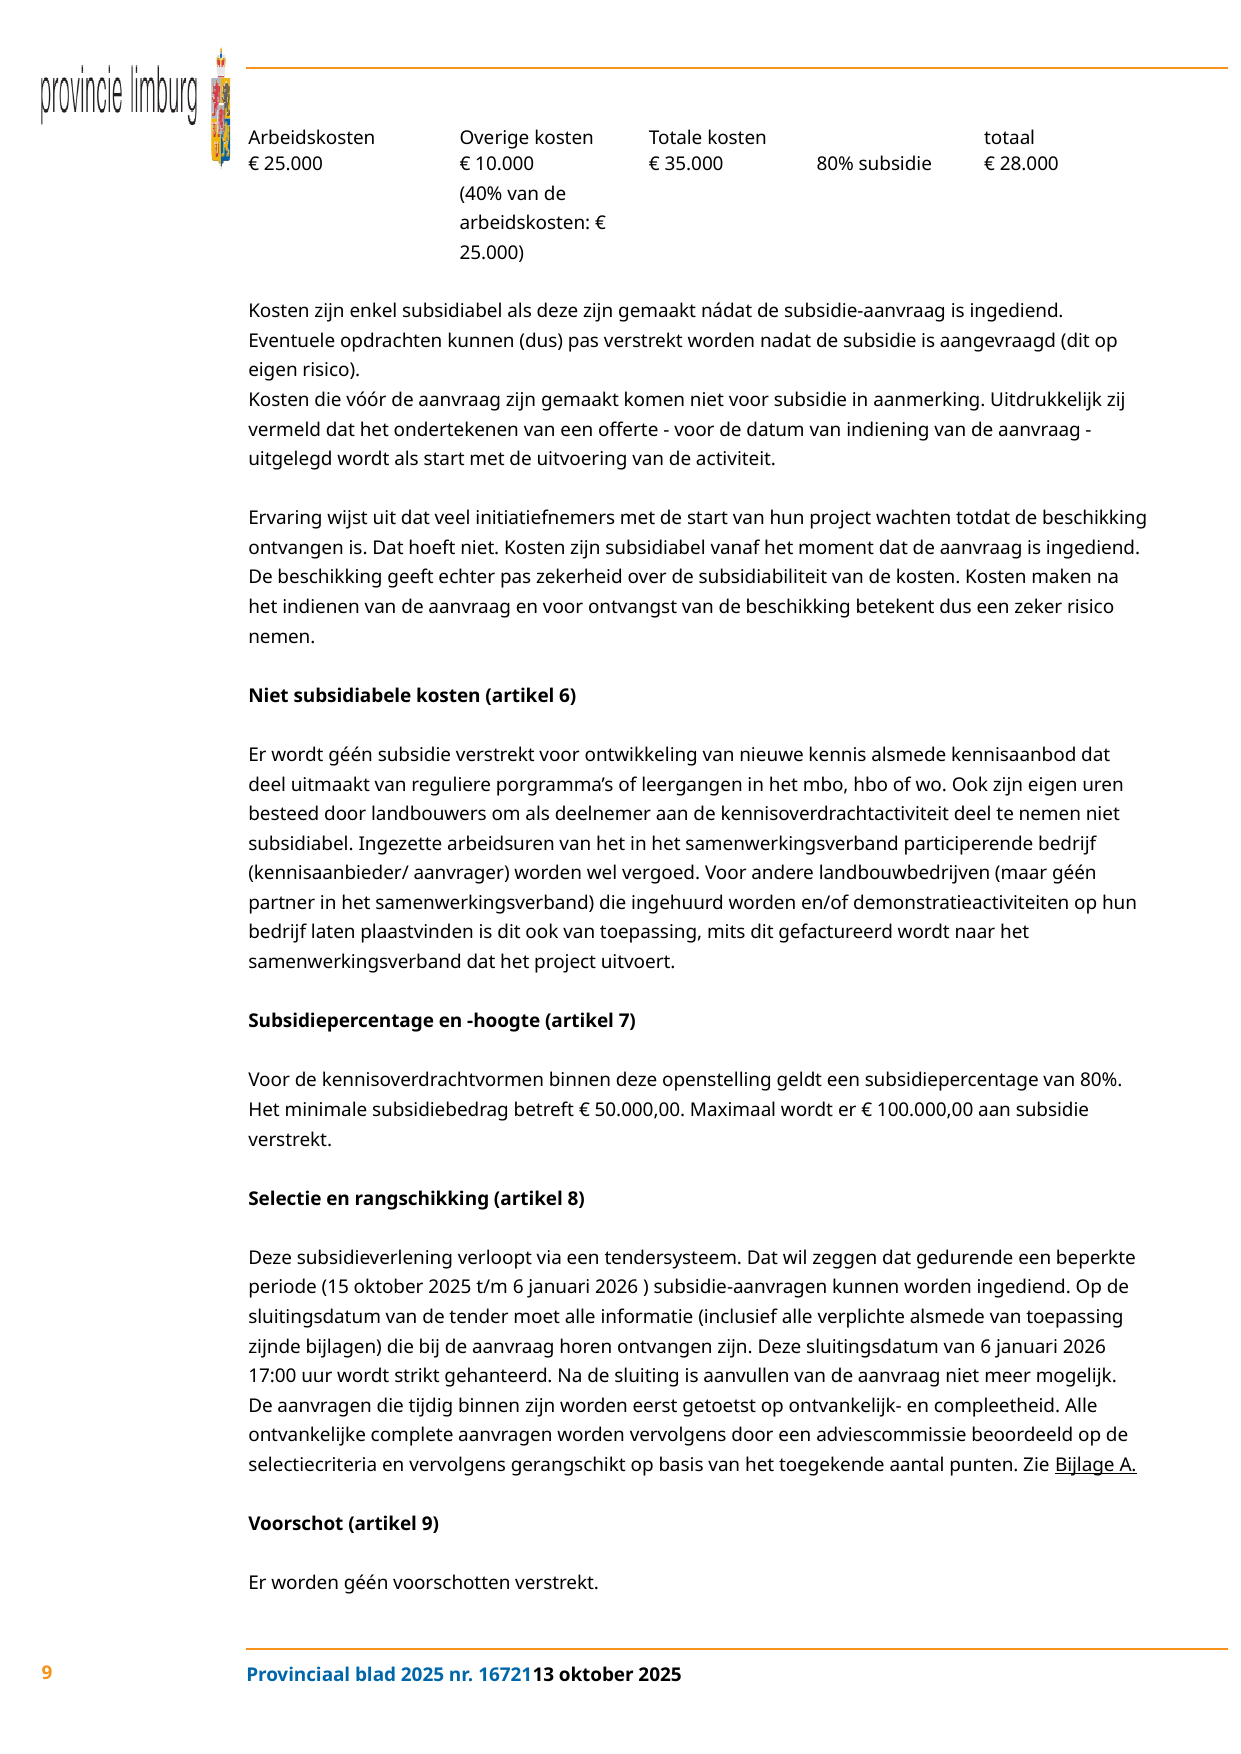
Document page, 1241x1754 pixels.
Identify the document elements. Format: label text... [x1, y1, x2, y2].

text Niet subsidiabele kosten (artikel 6) [248, 682, 1152, 708]
table_cell € 25.000 [248, 150, 459, 265]
text Subsidiepercentage en -hoogte (artikel 7) [248, 1007, 1152, 1033]
text Deze subsidieverlening verloopt via een tendersysteem. Dat wil zeggen dat gedurende een beperkte periode (15 oktober 2025 t/m 6 januari 2026 ) subsidie-aanvragen kunnen worden ingediend. Op de sluitingsdatum van de tender moet alle informatie (inclusief alle verplichte alsmede van toepassing zijnde bijlagen) die bij de aanvraag horen ontvangen zijn. Deze sluitingsdatum van 6 januari 2026 17:00 uur wordt strikt gehanteerd. Na de sluiting is aanvullen van de aanvraag niet meer mogelijk. [248, 1244, 1152, 1388]
text Er wordt géén subsidie verstrekt voor ontwikkeling van nieuwe kennis alsmede kennisaanbod dat deel uitmaakt van reguliere porgramma’s of leergangen in het mbo, hbo of wo. Ook zijn eigen uren besteed door landbouwers om als deelnemer aan de kennisoverdrachtactiviteit deel te nemen niet subsidiabel. Ingezette arbeidsuren van het in het samenwerkingsverband participerende bedrijf (kennisaanbieder/ aanvrager) worden wel vergoed. Voor andere landbouwbedrijven (maar géén partner in het samenwerkingsverband) die ingehuurd worden en/of demonstratieactiviteiten op hun bedrijf laten plaastvinden is dit ook van toepassing, mits dit gefactureerd wordt naar het samenwerkingsverband dat het project uitvoert. [248, 741, 1152, 974]
table_header [816, 125, 984, 150]
table_header Arbeidskosten [248, 125, 459, 150]
table_header Totale kosten [649, 125, 816, 150]
table_header totaal [984, 125, 1152, 150]
text Kosten die vóór de aanvraag zijn gemaakt komen niet voor subsidie in aanmerking. Uitdrukkelijk zij vermeld dat het ondertekenen van een offerte - voor de datum van indiening van de aanvraag - uitgelegd wordt als start met de uitvoering van de activiteit. [248, 386, 1152, 471]
text Voorschot (artikel 9) [248, 1510, 1152, 1536]
table_cell 80% subsidie [816, 150, 984, 265]
table_cell € 10.000 (40% van de arbeidskosten: € 25.000) [459, 150, 649, 265]
text Voor de kennisoverdrachtvormen binnen deze openstelling geldt een subsidiepercentage van 80%. Het minimale subsidiebedrag betreft € 50.000,00. Maximaal wordt er € 100.000,00 aan subsidie verstrekt. [248, 1067, 1152, 1152]
text De aanvragen die tijdig binnen zijn worden eerst getoetst op ontvankelijk- en compleetheid. Alle ontvankelijke complete aanvragen worden vervolgens door een adviescommissie beoordeeld op de selectiecriteria en vervolgens gerangschikt op basis van het toegekende aantal punten. Zie Bijlage A. [248, 1392, 1152, 1477]
text Selectie en rangschikking (artikel 8) [248, 1185, 1152, 1211]
text Er worden géén voorschotten verstrekt. [248, 1569, 1152, 1595]
table_cell € 35.000 [649, 150, 816, 265]
text Ervaring wijst uit dat veel initiatiefnemers met de start van hun project wachten totdat de beschikking ontvangen is. Dat hoeft niet. Kosten zijn subsidiabel vanaf het moment dat de aanvraag is ingediend. De beschikking geeft echter pas zekerheid over de subsidiabiliteit van de kosten. Kosten maken na het indienen van de aanvraag en voor ontvangst van de beschikking betekent dus een zeker risico nemen. [248, 504, 1152, 649]
picture [41, 47, 231, 172]
table_header Overige kosten [459, 125, 649, 150]
table_cell € 28.000 [984, 150, 1152, 265]
text Kosten zijn enkel subsidiabel als deze zijn gemaakt nádat de subsidie-aanvraag is ingediend. Eventuele opdrachten kunnen (dus) pas verstrekt worden nadat de subsidie is aangevraagd (dit op eigen risico). [248, 297, 1152, 382]
